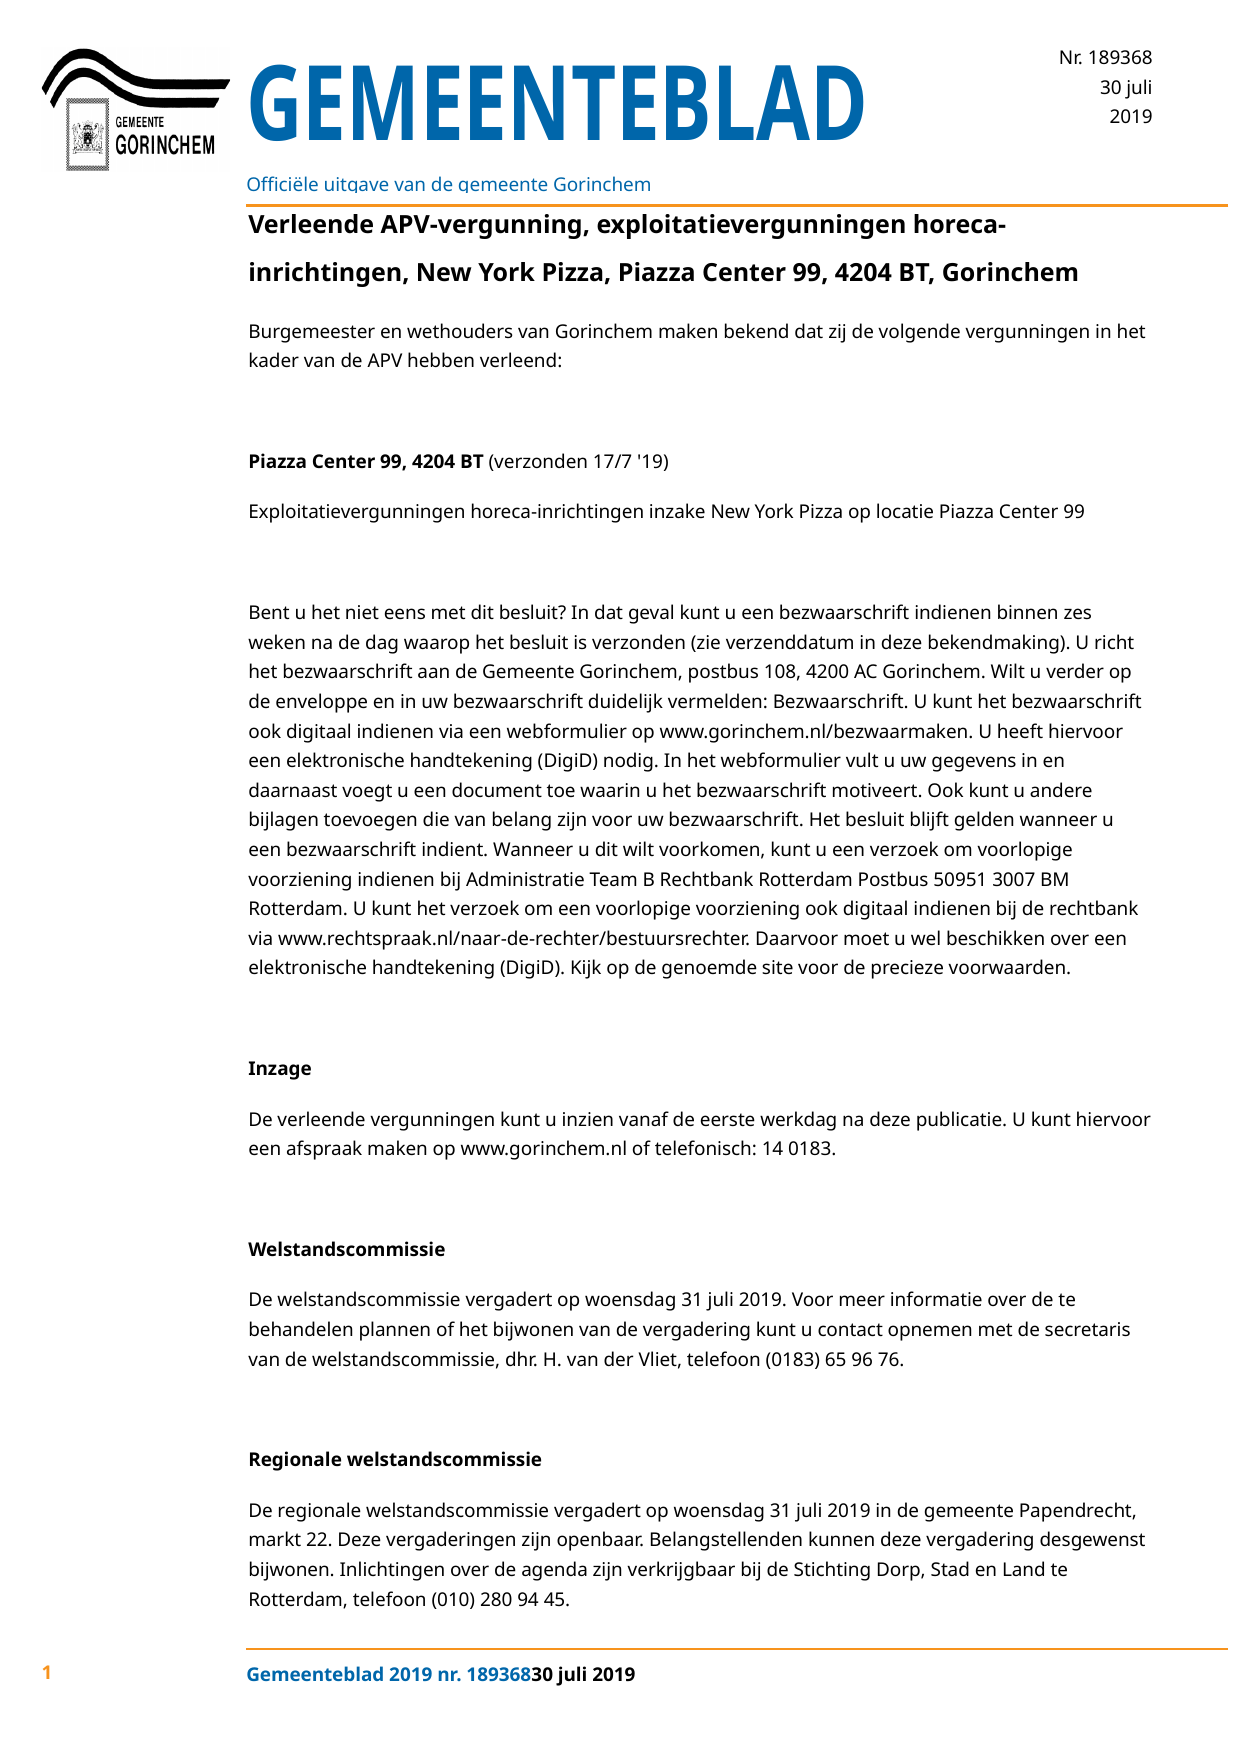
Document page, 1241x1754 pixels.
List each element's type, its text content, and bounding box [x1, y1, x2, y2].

text Exploitatievergunningen horeca-inrichtingen inzake New York Pizza op locatie Piazza Center 99 [248, 499, 1152, 524]
text Inzage [248, 1055, 1152, 1081]
text De verleende vergunningen kunt u inzien vanaf de eerste werkdag na deze publicatie. U kunt hiervoor een afspraak maken op www.gorinchem.nl of telefonisch: 14 0183. [248, 1106, 1152, 1161]
text De welstandscommissie vergadert op woensdag 31 juli 2019. Voor meer informatie over de te behandelen plannen of het bijwonen van de vergadering kunt u contact opnemen met de secretaris van de welstandscommissie, dhr. H. van der Vliet, telefoon (0183) 65 96 76. [248, 1287, 1152, 1372]
text Bent u het niet eens met dit besluit? In dat geval kunt u een bezwaarschrift indienen binnen zes weken na de dag waarop het besluit is verzonden (zie verzenddatum in deze bekendmaking). U richt het bezwaarschrift aan de Gemeente Gorinchem, postbus 108, 4200 AC Gorinchem. Wilt u verder op de enveloppe en in uw bezwaarschrift duidelijk vermelden: Bezwaarschrift. U kunt het bezwaarschrift ook digitaal indienen via een webformulier op www.gorinchem.nl/bezwaarmaken. U heeft hiervoor een elektronische handtekening (DigiD) nodig. In het webformulier vult u uw gegevens in en daarnaast voegt u een document toe waarin u het bezwaarschrift motiveert. Ook kunt u andere bijlagen toevoegen die van belang zijn voor uw bezwaarschrift. Het besluit blijft gelden wanneer u een bezwaarschrift indient. Wanneer u dit wilt voorkomen, kunt u een verzoek om voorlopige voorziening indienen bij Administratie Team B Rechtbank Rotterdam Postbus 50951 3007 BM Rotterdam. U kunt het verzoek om een voorlopige voorziening ook digitaal indienen bij de rechtbank via www.rechtspraak.nl/naar-de-rechter/bestuursrechter. Daarvoor moet u wel beschikken over een elektronische handtekening (DigiD). Kijk op de genoemde site voor de precieze voorwaarden. [248, 599, 1152, 980]
picture [41, 47, 231, 172]
text Burgemeester en wethouders van Gorinchem maken bekend dat zij de volgende vergunningen in het kader van de APV hebben verleend: [248, 318, 1152, 373]
text Verleende APV-vergunning, exploitatievergunningen horeca-inrichtingen, New York Pizza, Piazza Center 99, 4204 BT, Gorinchem [248, 207, 1152, 288]
text Regionale welstandscommissie [248, 1447, 1152, 1472]
text Piazza Center 99, 4204 BT (verzonden 17/7 '19) [248, 448, 1152, 474]
text Welstandscommissie [248, 1236, 1152, 1262]
text De regionale welstandscommissie vergadert op woensdag 31 juli 2019 in de gemeente Papendrecht, markt 22. Deze vergaderingen zijn openbaar. Belangstellenden kunnen deze vergadering desgewenst bijwonen. Inlichtingen over de agenda zijn verkrijgbaar bij de Stichting Dorp, Stad en Land te Rotterdam, telefoon (010) 280 94 45. [248, 1497, 1152, 1612]
